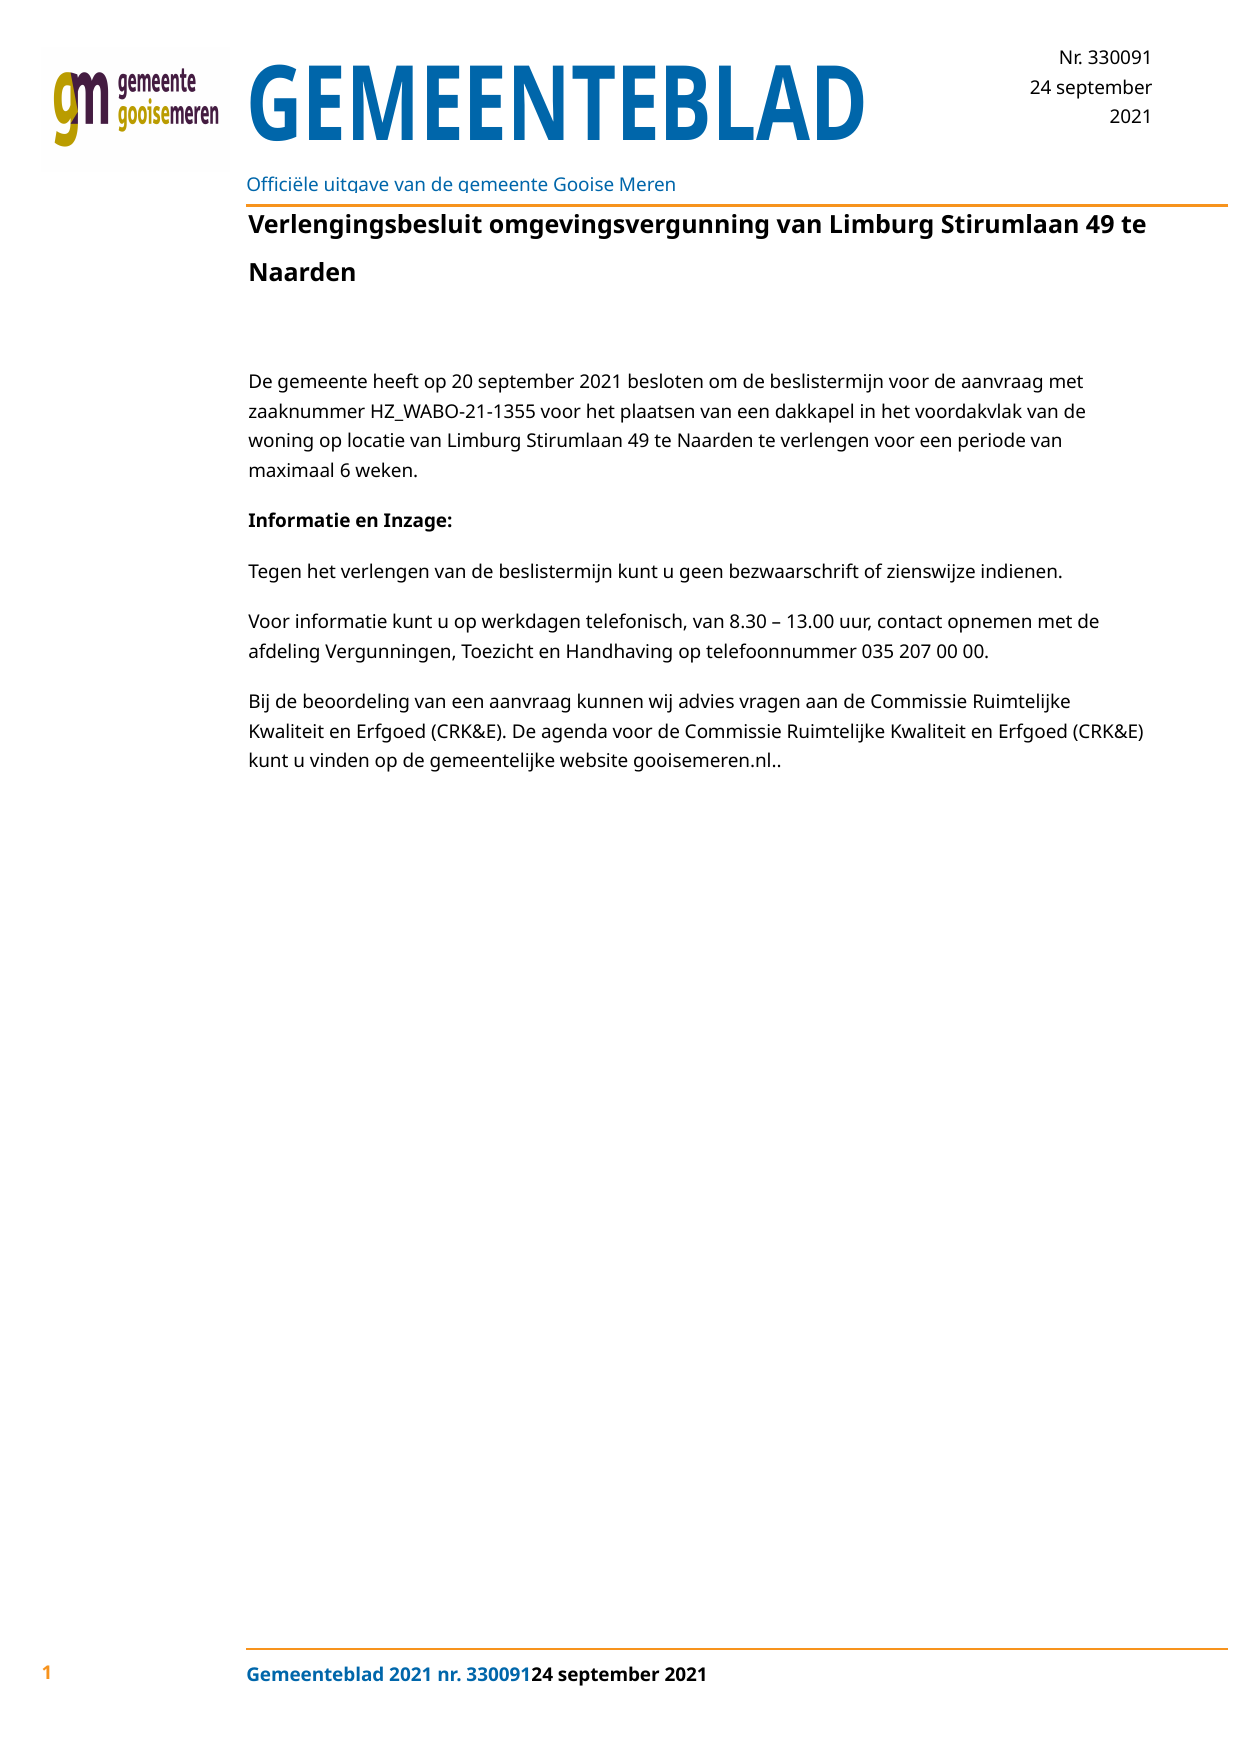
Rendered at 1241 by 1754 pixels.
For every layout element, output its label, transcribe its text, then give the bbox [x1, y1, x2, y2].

text Tegen het verlengen van de beslistermijn kunt u geen bezwaarschrift of zienswijze indienen. [248, 558, 1152, 584]
picture [41, 47, 231, 172]
text Voor informatie kunt u op werkdagen telefonisch, van 8.30 – 13.00 uur, contact opnemen met de afdeling Vergunningen, Toezicht en Handhaving op telefoonnummer 035 207 00 00. [248, 608, 1152, 664]
text Informatie en Inzage: [248, 507, 1152, 533]
text Bij de beoordeling van een aanvraag kunnen wij advies vragen aan de Commissie Ruimtelijke Kwaliteit en Erfgoed (CRK&E). De agenda voor de Commissie Ruimtelijke Kwaliteit en Erfgoed (CRK&E) kunt u vinden op de gemeentelijke website gooisemeren.nl.. [248, 688, 1152, 773]
text Verlengingsbesluit omgevingsvergunning van Limburg Stirumlaan 49 te Naarden [248, 207, 1152, 288]
text De gemeente heeft op 20 september 2021 besloten om de beslistermijn voor de aanvraag met zaaknummer HZ_WABO-21-1355 voor het plaatsen van een dakkapel in het voordakvlak van de woning op locatie van Limburg Stirumlaan 49 te Naarden te verlengen voor een periode van maximaal 6 weken. [248, 368, 1152, 483]
